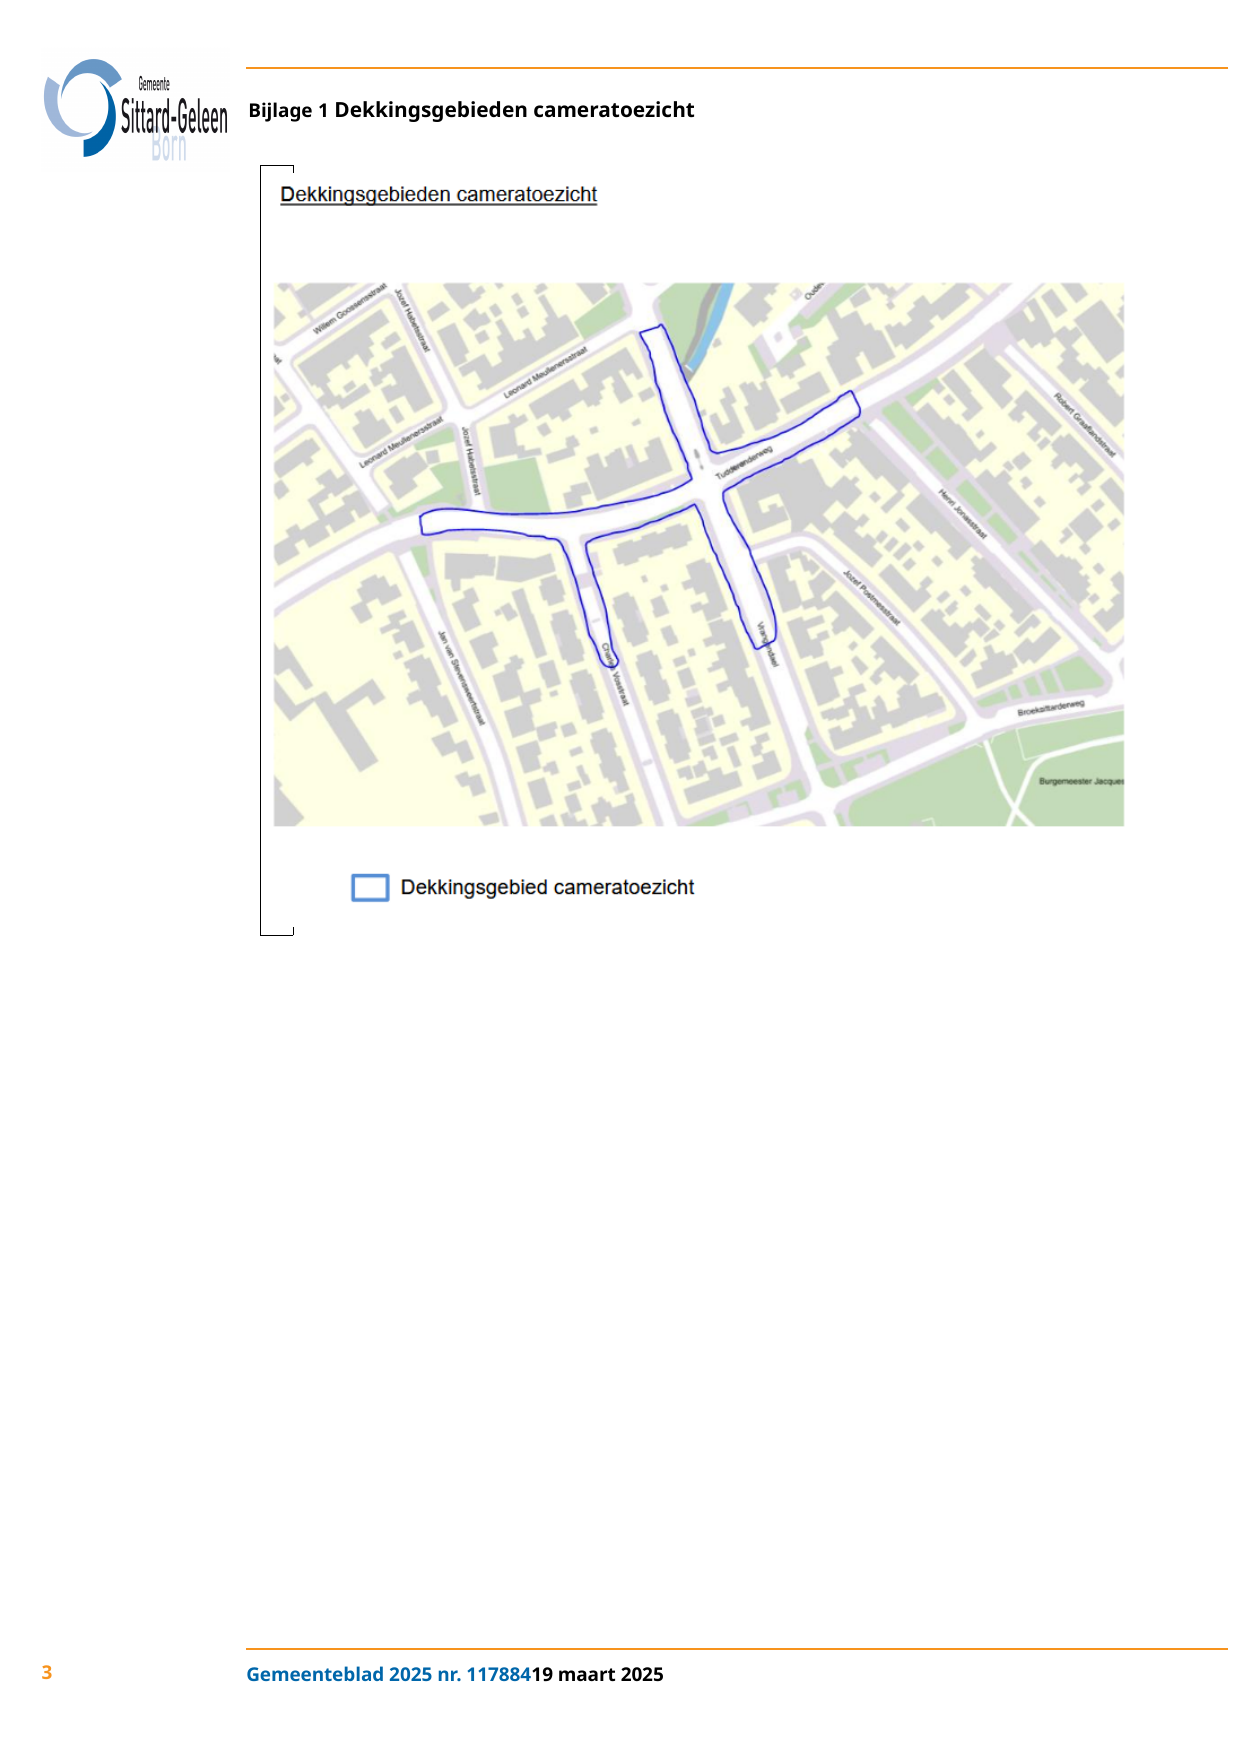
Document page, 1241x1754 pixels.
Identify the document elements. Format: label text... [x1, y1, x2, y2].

picture [268, 173, 1173, 927]
picture [41, 47, 231, 172]
text Bijlage 1 Dekkingsgebieden cameratoezicht [248, 95, 1152, 123]
